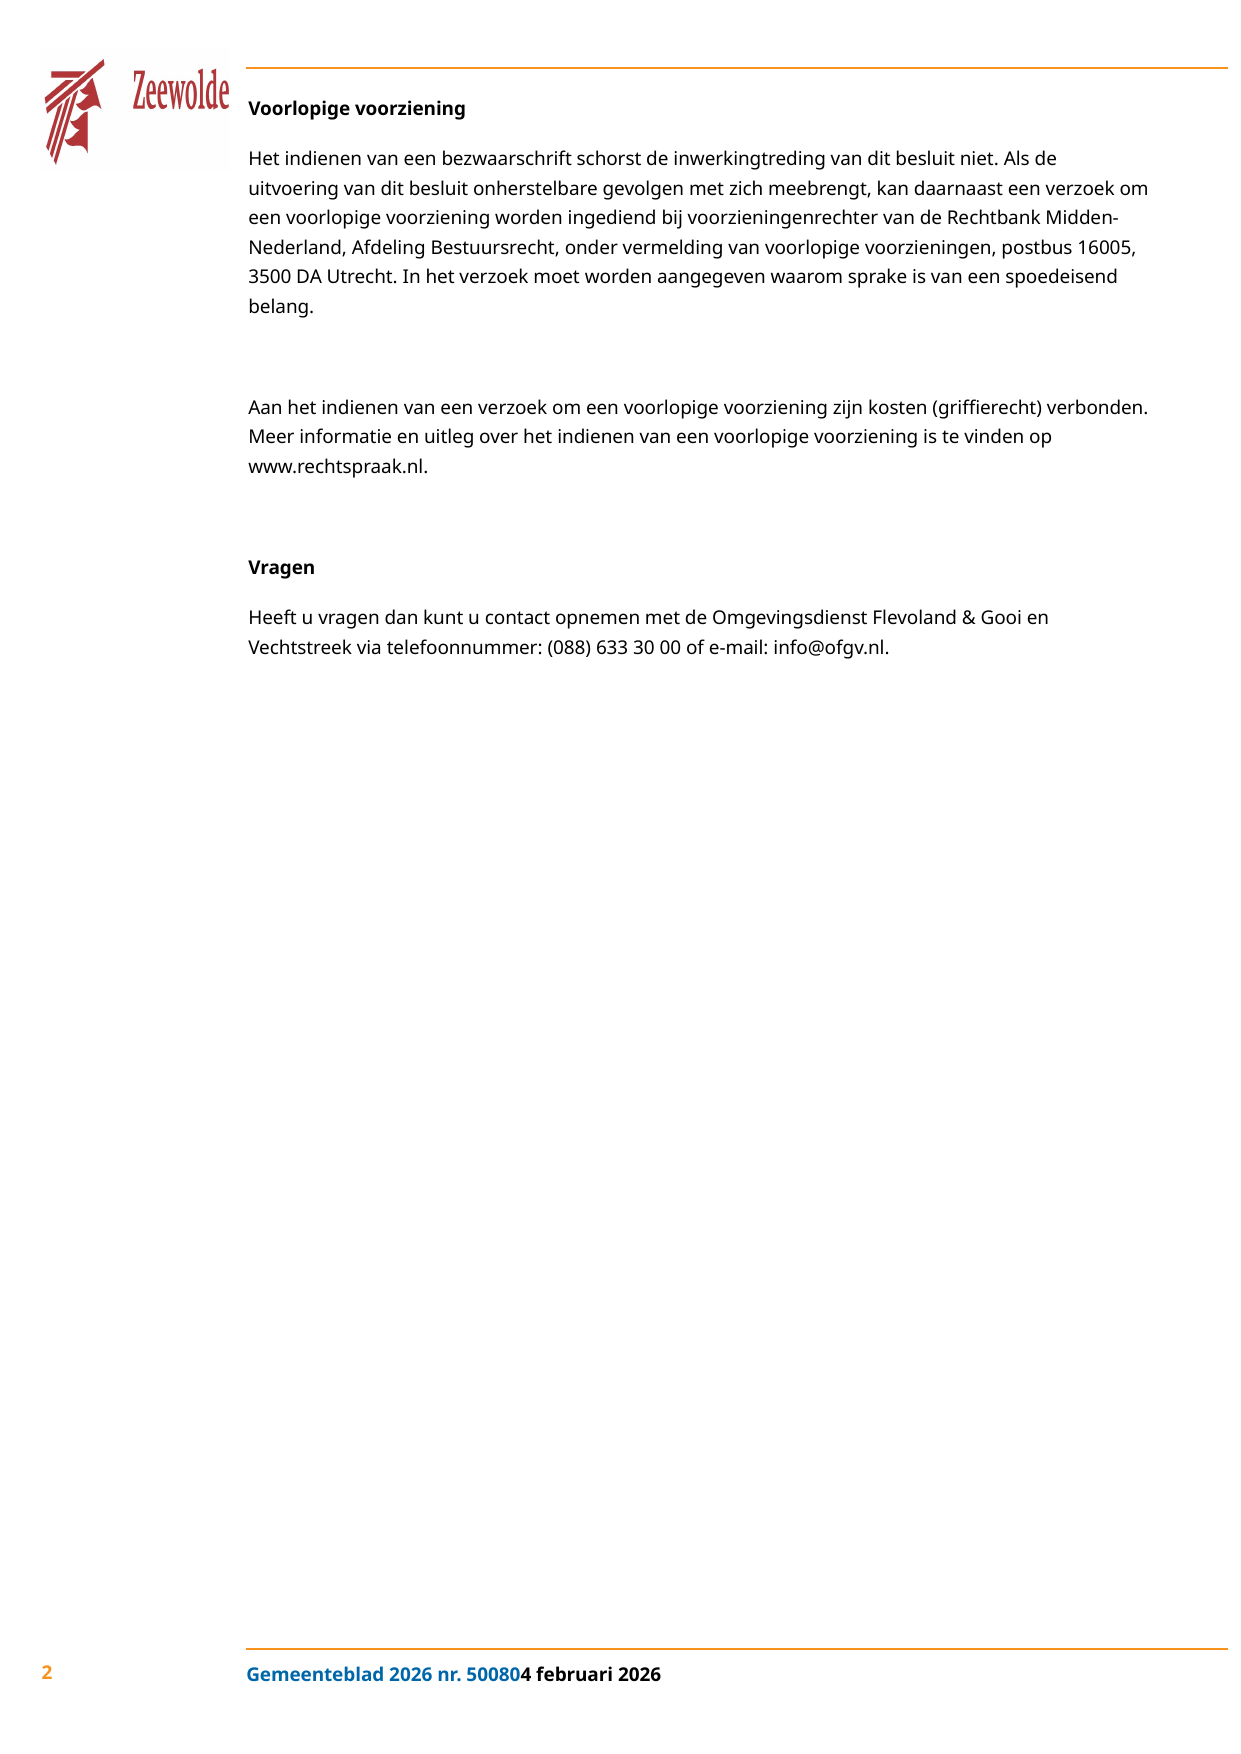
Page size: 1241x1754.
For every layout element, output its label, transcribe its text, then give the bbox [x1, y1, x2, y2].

text Voorlopige voorziening [248, 95, 1152, 121]
text Vragen [248, 554, 1152, 580]
text Aan het indienen van een verzoek om een voorlopige voorziening zijn kosten (griffierecht) verbonden. Meer informatie en uitleg over het indienen van een voorlopige voorziening is te vinden op www.rechtspraak.nl. [248, 394, 1152, 479]
text Het indienen van een bezwaarschrift schorst de inwerkingtreding van dit besluit niet. Als de uitvoering van dit besluit onherstelbare gevolgen met zich meebrengt, kan daarnaast een verzoek om een voorlopige voorziening worden ingediend bij voorzieningenrechter van de Rechtbank Midden-Nederland, Afdeling Bestuursrecht, onder vermelding van voorlopige voorzieningen, postbus 16005, 3500 DA Utrecht. In het verzoek moet worden aangegeven waarom sprake is van een spoedeisend belang. [248, 145, 1152, 319]
picture [41, 47, 231, 172]
text Heeft u vragen dan kunt u contact opnemen met de Omgevingsdienst Flevoland & Gooi en Vechtstreek via telefoonnummer: (088) 633 30 00 of e-mail: info@ofgv.nl. [248, 604, 1152, 660]
